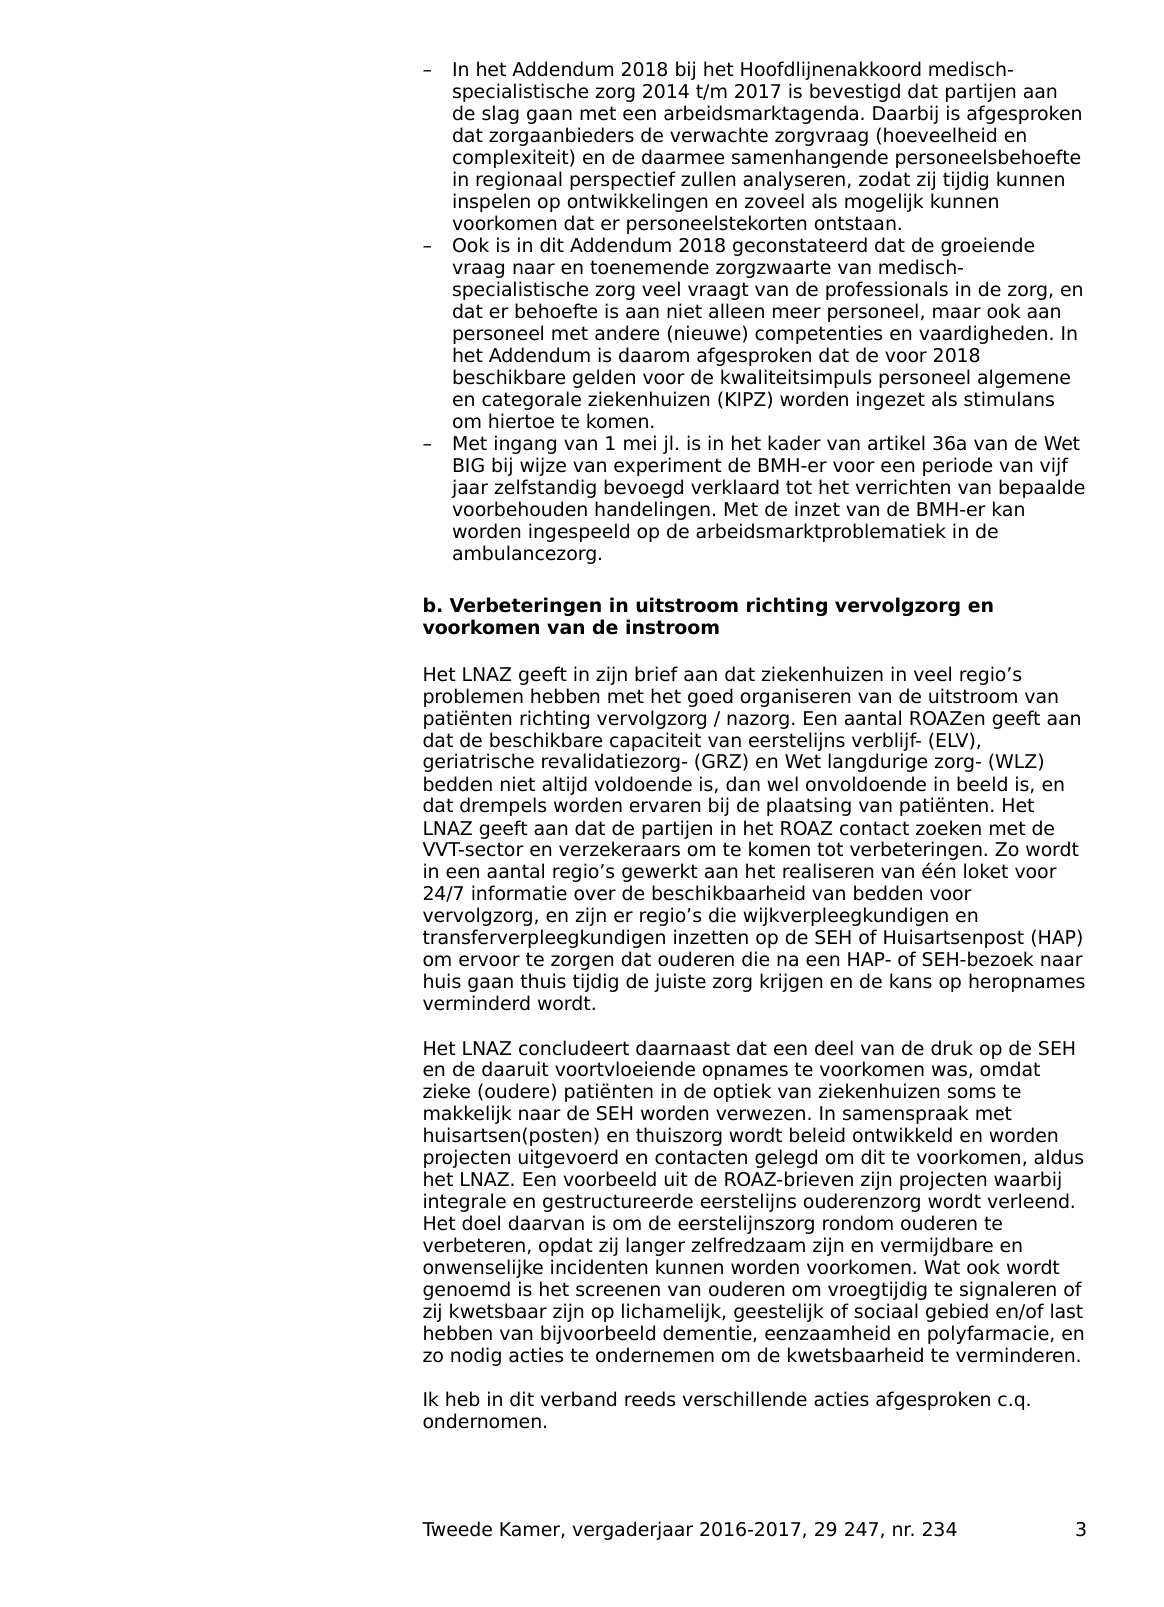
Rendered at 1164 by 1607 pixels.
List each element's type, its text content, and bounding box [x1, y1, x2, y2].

text – Met ingang van 1 mei jl. is in het kader van artikel 36a van de Wet BIG bij wijze van experiment de BMH-er voor een periode van vijf jaar zelfstandig bevoegd verklaard tot het verrichten van bepaalde voorbehouden handelingen. Met de inzet van de BMH-er kan worden ingespeeld op de arbeidsmarktproblematiek in de ambulancezorg. [422, 433, 1087, 564]
text – Ook is in dit Addendum 2018 geconstateerd dat de groeiende vraag naar en toenemende zorgzwaarte van medisch-specialistische zorg veel vraagt van de professionals in de zorg, en dat er behoefte is aan niet alleen meer personeel, maar ook aan personeel met andere (nieuwe) competenties en vaardigheden. In het Addendum is daarom afgesproken dat de voor 2018 beschikbare gelden voor de kwaliteitsimpuls personeel algemene en categorale ziekenhuizen (KIPZ) worden ingezet als stimulans om hiertoe te komen. [422, 235, 1087, 433]
subtitle b. Verbeteringen in uitstroom richting vervolgzorg en voorkomen van de instroom [422, 594, 1087, 638]
text Het LNAZ geeft in zijn brief aan dat ziekenhuizen in veel regio’s problemen hebben met het goed organiseren van de uitstroom van patiënten richting vervolgzorg / nazorg. Een aantal ROAZen geeft aan dat de beschikbare capaciteit van eerstelijns verblijf- (ELV), geriatrische revalidatiezorg- (GRZ) en Wet langdurige zorg- (WLZ) bedden niet altijd voldoende is, dan wel onvoldoende in beeld is, en dat drempels worden ervaren bij de plaatsing van patiënten. Het LNAZ geeft aan dat de partijen in het ROAZ contact zoeken met de VVT-sector en verzekeraars om te komen tot verbeteringen. Zo wordt in een aantal regio’s gewerkt aan het realiseren van één loket voor 24/7 informatie over de beschikbaarheid van bedden voor vervolgzorg, en zijn er regio’s die wijkverpleegkundigen en transferverpleegkundigen inzetten op de SEH of Huisartsenpost (HAP) om ervoor te zorgen dat ouderen die na een HAP- of SEH-bezoek naar huis gaan thuis tijdig de juiste zorg krijgen en de kans op heropnames verminderd wordt. [422, 663, 1087, 1015]
text Ik heb in dit verband reeds verschillende acties afgesproken c.q. ondernomen. [422, 1389, 1087, 1433]
text – In het Addendum 2018 bij het Hoofdlijnenakkoord medisch-specialistische zorg 2014 t/m 2017 is bevestigd dat partijen aan de slag gaan met een arbeidsmarktagenda. Daarbij is afgesproken dat zorgaanbieders de verwachte zorgvraag (hoeveelheid en complexiteit) en de daarmee samenhangende personeelsbehoefte in regionaal perspectief zullen analyseren, zodat zij tijdig kunnen inspelen op ontwikkelingen en zoveel als mogelijk kunnen voorkomen dat er personeelstekorten ontstaan. [422, 59, 1087, 235]
text Het LNAZ concludeert daarnaast dat een deel van de druk op de SEH en de daaruit voortvloeiende opnames te voorkomen was, omdat zieke (oudere) patiënten in de optiek van ziekenhuizen soms te makkelijk naar de SEH worden verwezen. In samenspraak met huisartsen(posten) en thuiszorg wordt beleid ontwikkeld en worden projecten uitgevoerd en contacten gelegd om dit te voorkomen, aldus het LNAZ. Een voorbeeld uit de ROAZ-brieven zijn projecten waarbij integrale en gestructureerde eerstelijns ouderenzorg wordt verleend. Het doel daarvan is om de eerstelijnszorg rondom ouderen te verbeteren, opdat zij langer zelfredzaam zijn en vermijdbare en onwenselijke incidenten kunnen worden voorkomen. Wat ook wordt genoemd is het screenen van ouderen om vroegtijdig te signaleren of zij kwetsbaar zijn op lichamelijk, geestelijk of sociaal gebied en/of last hebben van bijvoorbeeld dementie, eenzaamheid en polyfarmacie, en zo nodig acties te ondernemen om de kwetsbaarheid te verminderen. [422, 1037, 1087, 1367]
